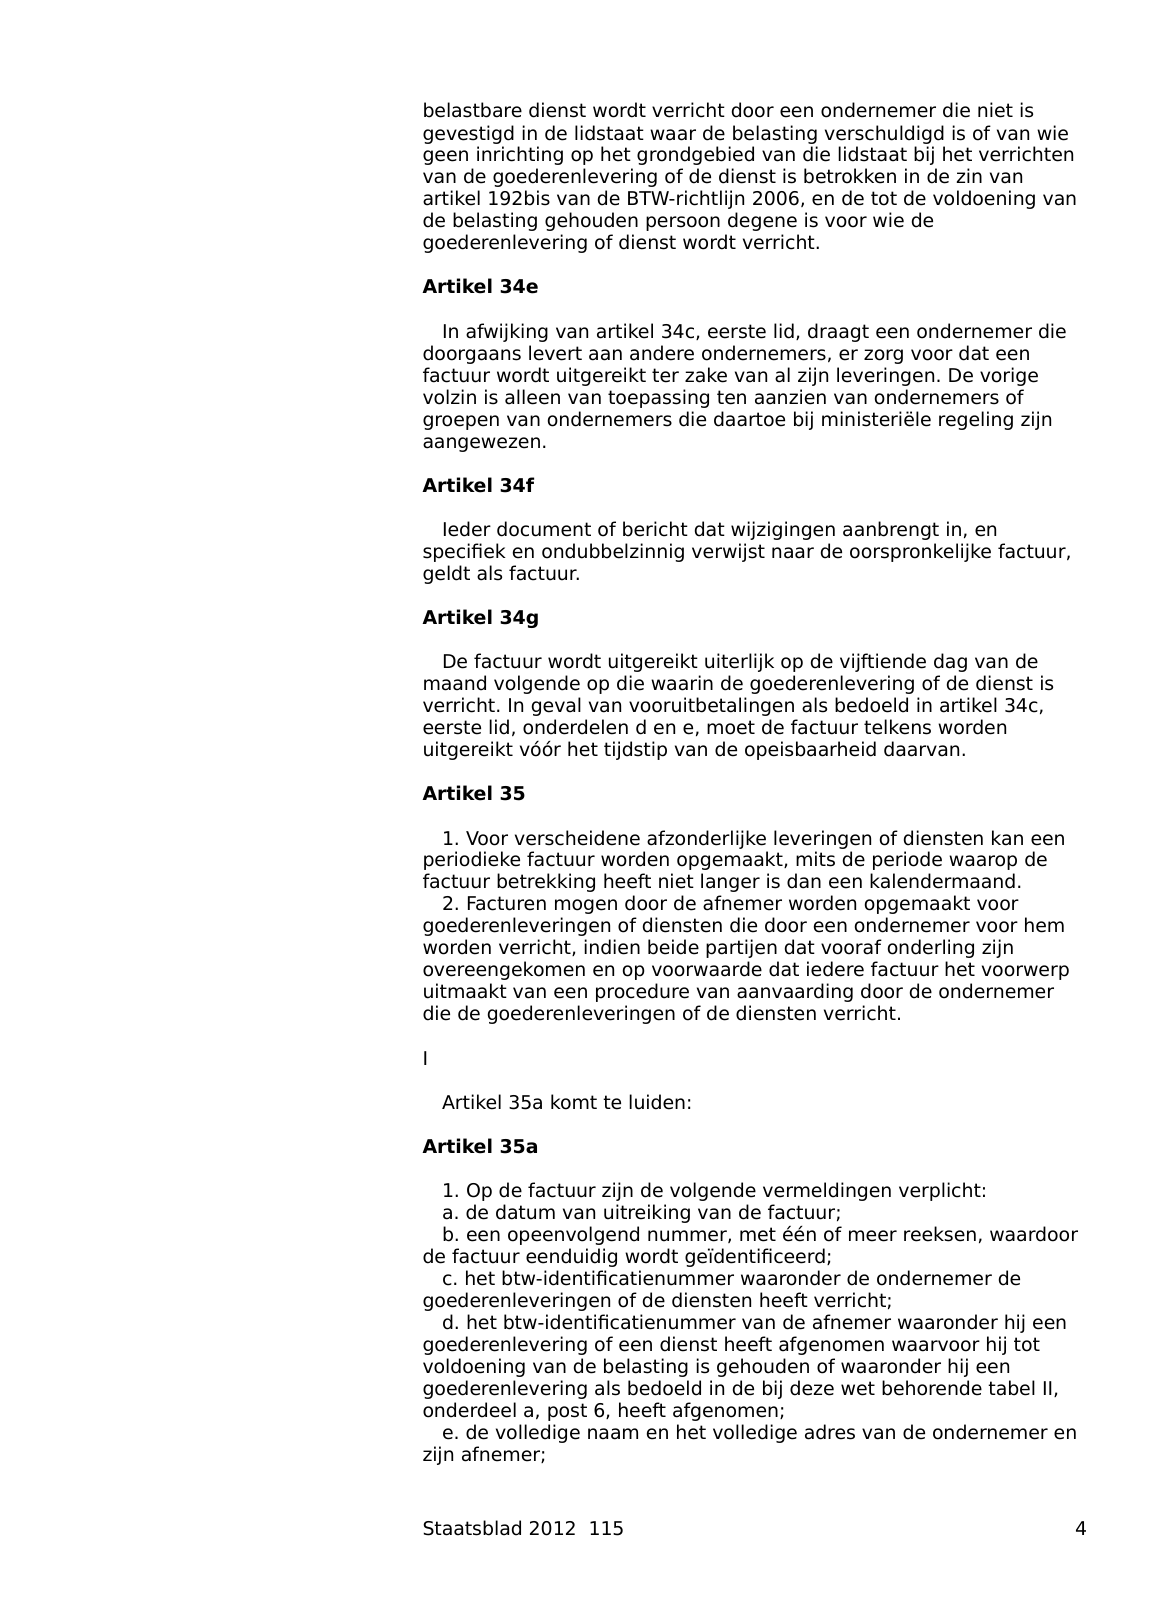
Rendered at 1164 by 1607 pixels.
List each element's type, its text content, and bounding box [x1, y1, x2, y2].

text De factuur wordt uitgereikt uiterlijk op de vijftiende dag van de maand volgende op die waarin de goederenlevering of de dienst is verricht. In geval van vooruitbetalingen als bedoeld in artikel 34c, eerste lid, onderdelen d en e, moet de factuur telkens worden uitgereikt vóór het tijdstip van de opeisbaarheid daarvan. [422, 651, 1087, 761]
text Artikel 35a komt te luiden: [422, 1092, 1087, 1113]
text Ieder document of bericht dat wijzigingen aanbrengt in, en specifiek en ondubbelzinnig verwijst naar de oorspronkelijke factuur, geldt als factuur. [422, 519, 1087, 585]
subtitle Artikel 34e [422, 276, 1087, 298]
subtitle Artikel 35a [422, 1136, 1087, 1158]
text 1. Voor verscheidene afzonderlijke leveringen of diensten kan een periodieke factuur worden opgemaakt, mits de periode waarop de factuur betrekking heeft niet langer is dan een kalendermaand. [422, 827, 1087, 893]
text b. een opeenvolgend nummer, met één of meer reeksen, waardoor de factuur eenduidig wordt geïdentificeerd; [422, 1224, 1087, 1268]
text In afwijking van artikel 34c, eerste lid, draagt een ondernemer die doorgaans levert aan andere ondernemers, er zorg voor dat een factuur wordt uitgereikt ter zake van al zijn leveringen. De vorige volzin is alleen van toepassing ten aanzien van ondernemers of groepen van ondernemers die daartoe bij ministeriële regeling zijn aangewezen. [422, 321, 1087, 452]
subtitle Artikel 35 [422, 783, 1087, 805]
text c. het btw-identificatienummer waaronder de ondernemer de goederenleveringen of de diensten heeft verricht; [422, 1268, 1087, 1312]
subtitle Artikel 34g [422, 607, 1087, 629]
text 2. Facturen mogen door de afnemer worden opgemaakt voor goederenleveringen of diensten die door een ondernemer voor hem worden verricht, indien beide partijen dat vooraf onderling zijn overeengekomen en op voorwaarde dat iedere factuur het voorwerp uitmaakt van een procedure van aanvaarding door de ondernemer die de goederenleveringen of de diensten verricht. [422, 893, 1087, 1025]
text belastbare dienst wordt verricht door een ondernemer die niet is gevestigd in de lidstaat waar de belasting verschuldigd is of van wie geen inrichting op het grondgebied van die lidstaat bij het verrichten van de goederenlevering of de dienst is betrokken in de zin van artikel 192bis van de BTW-richtlijn 2006, en de tot de voldoening van de belasting gehouden persoon degene is voor wie de goederenlevering of dienst wordt verricht. [422, 100, 1087, 254]
text a. de datum van uitreiking van de factuur; [422, 1202, 1087, 1224]
text I [422, 1047, 1087, 1069]
text 1. Op de factuur zijn de volgende vermeldingen verplicht: [422, 1180, 1087, 1202]
subtitle Artikel 34f [422, 475, 1087, 497]
text d. het btw-identificatienummer van de afnemer waaronder hij een goederenlevering of een dienst heeft afgenomen waarvoor hij tot voldoening van de belasting is gehouden of waaronder hij een goederenlevering als bedoeld in de bij deze wet behorende tabel II, onderdeel a, post 6, heeft afgenomen; [422, 1312, 1087, 1422]
text e. de volledige naam en het volledige adres van de ondernemer en zijn afnemer; [422, 1422, 1087, 1466]
